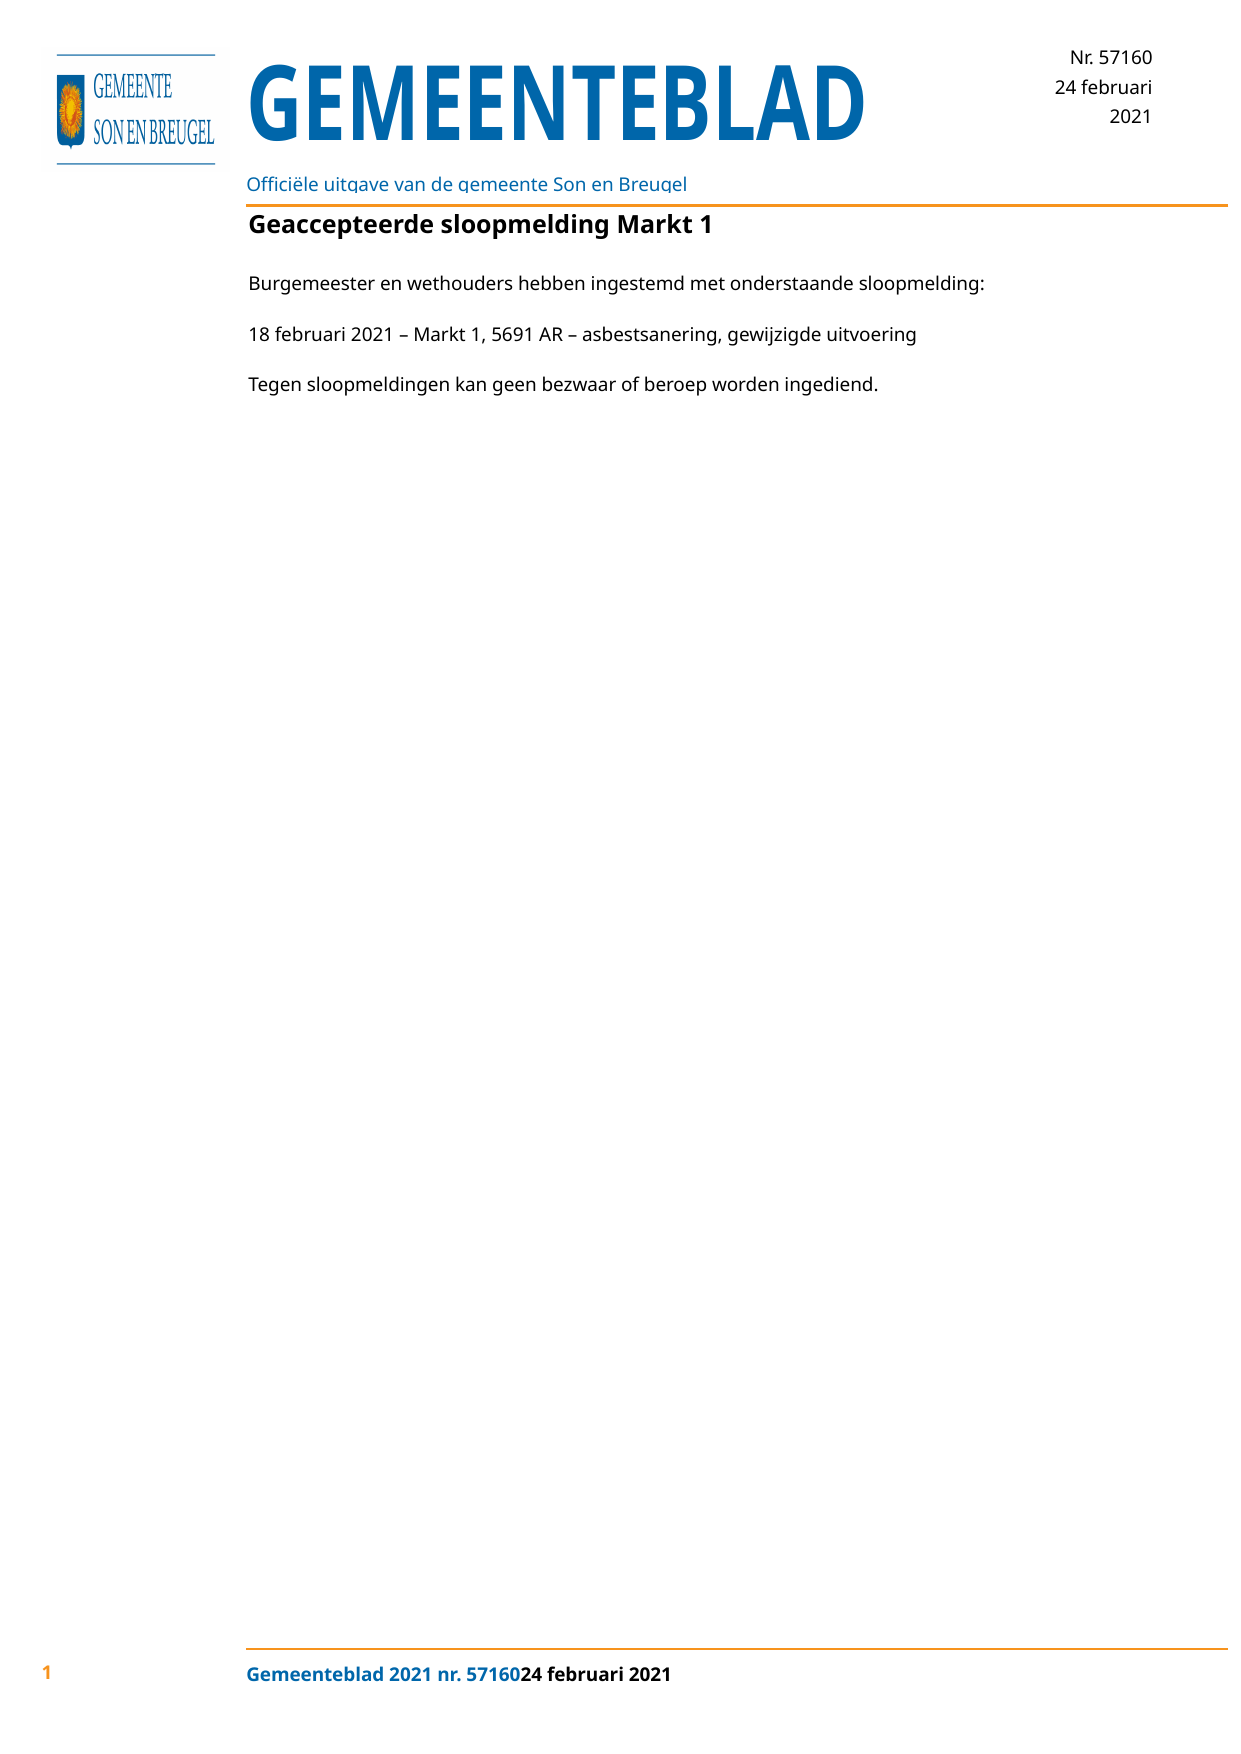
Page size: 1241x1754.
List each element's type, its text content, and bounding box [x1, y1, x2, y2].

text Geaccepteerde sloopmelding Markt 1 [248, 207, 1152, 241]
text 18 februari 2021 – Markt 1, 5691 AR – asbestsanering, gewijzigde uitvoering [248, 321, 1152, 346]
picture [41, 47, 231, 172]
text Burgemeester en wethouders hebben ingestemd met onderstaande sloopmelding: [248, 270, 1152, 296]
text Tegen sloopmeldingen kan geen bezwaar of beroep worden ingediend. [248, 371, 1152, 397]
